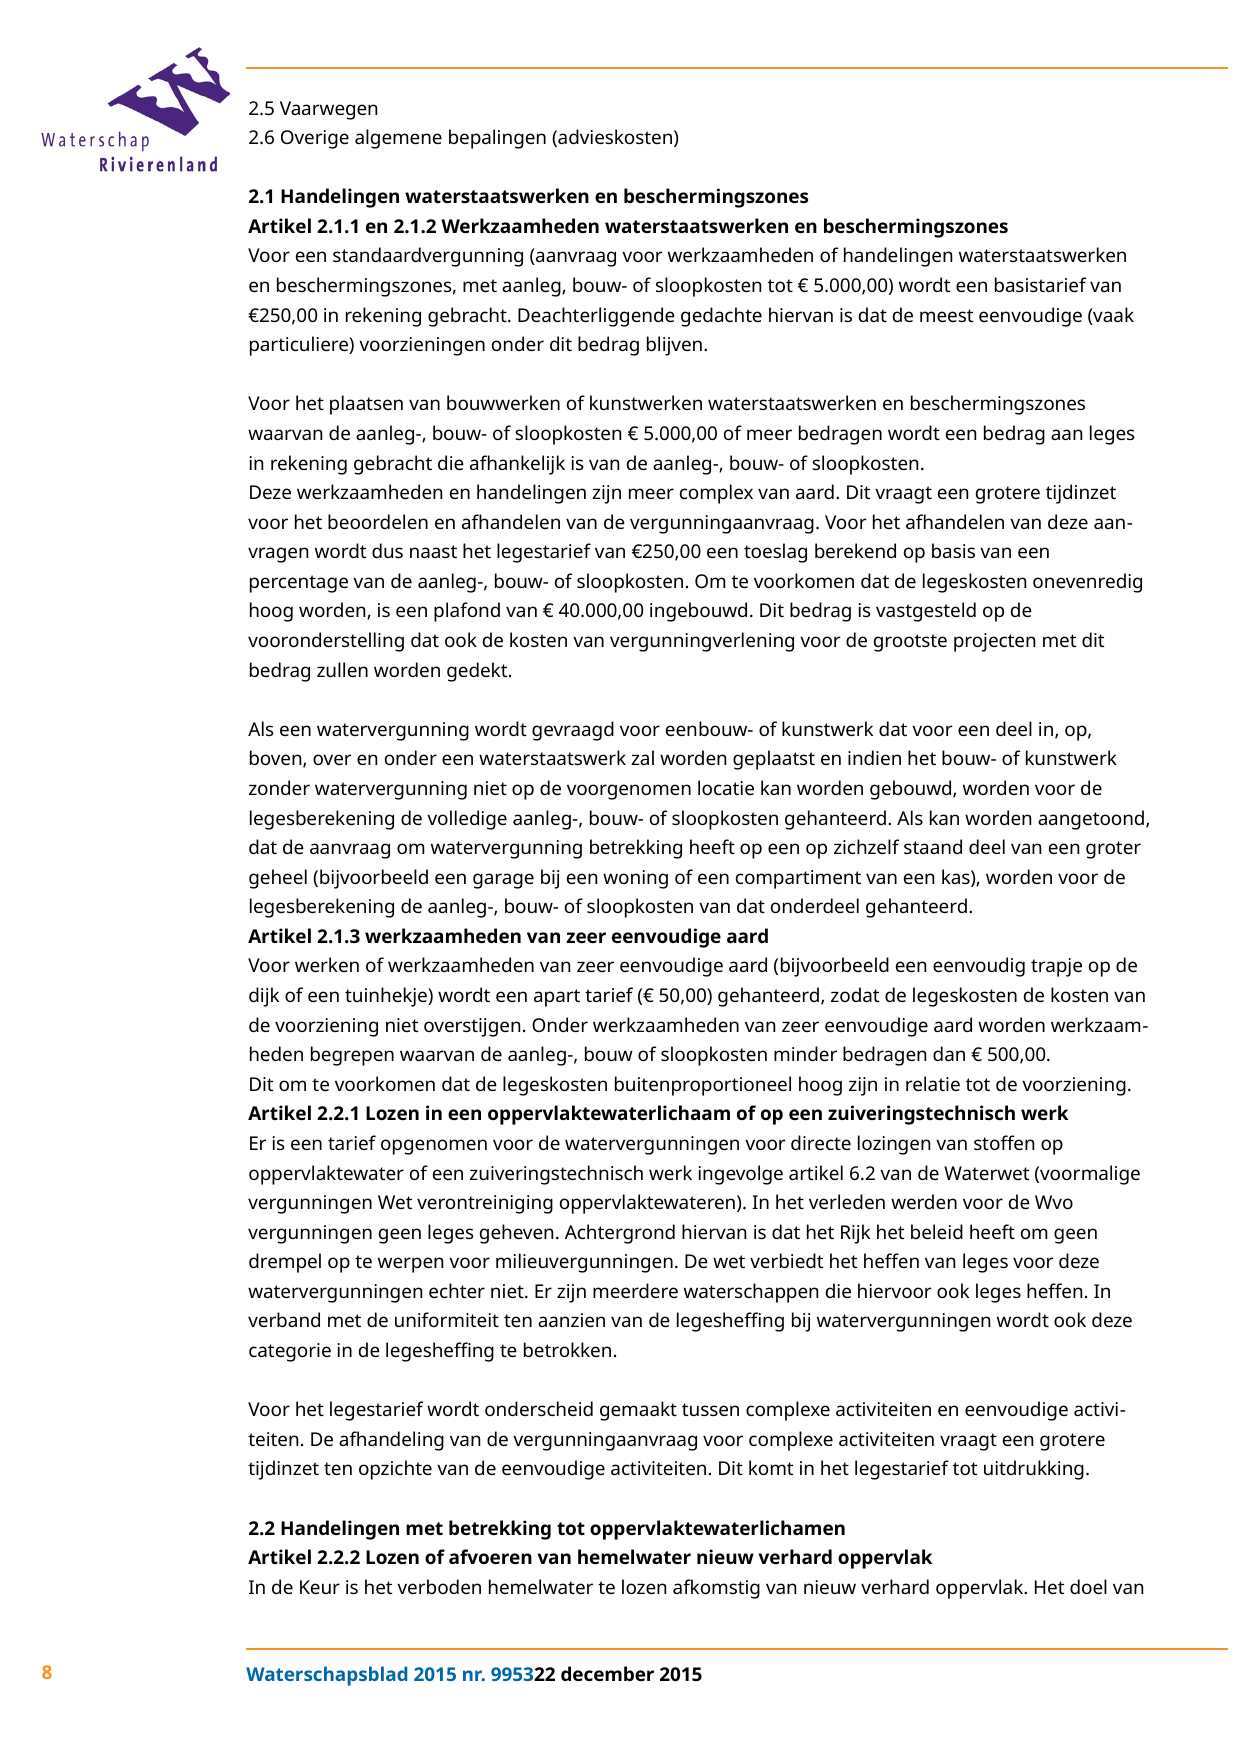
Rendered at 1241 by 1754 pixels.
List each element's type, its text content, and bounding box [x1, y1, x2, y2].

text Artikel 2.2.2 Lozen of afvoeren van hemelwater nieuw verhard oppervlak [248, 1544, 1152, 1570]
text In de Keur is het verboden hemelwater te lozen afkomstig van nieuw verhard oppervlak. Het doel van [248, 1574, 1152, 1600]
text Als een watervergunning wordt gevraagd voor eenbouw- of kunstwerk dat voor een deel in, op, boven, over en onder een waterstaatswerk zal worden geplaatst en indien het bouw- of kunstwerk zon­der watervergunning niet op de voorgenomen locatie kan worden gebouwd, worden voor de leges­berekening de volledige aanleg-, bouw- of sloopkosten gehanteerd. Als kan worden aangetoond, dat de aanvraag om watervergunning betrekking heeft op een op zichzelf staand deel van een groter geheel (bijvoorbeeld een garage bij een woning of een compartiment van een kas), worden voor de leges­berekening de aanleg-, bouw- of sloopkosten van dat onderdeel gehanteerd. [248, 716, 1152, 919]
text Voor het plaatsen van bouwwerken of kunstwerken waterstaatswerken en beschermingszones waarvan de aanleg-, bouw- of sloopkosten € 5.000,00 of meer bedragen wordt een bedrag aan leges in rekening gebracht die afhankelijk is van de aanleg-, bouw- of sloopkosten. [248, 391, 1152, 476]
text Deze werkzaamheden en handelingen zijn meer complex van aard. Dit vraagt een grotere tijdinzet voor het beoordelen en afhandelen van de vergunningaanvraag. Voor het afhandelen van deze aan­vragen wordt dus naast het legestarief van €250,00 een toeslag berekend op basis van een percentage van de aanleg-, bouw- of sloopkosten. Om te voorkomen dat de legeskosten onevenredig hoog worden, is een plafond van € 40.000,00 ingebouwd. Dit bedrag is vastgesteld op de vooronderstelling dat ook de kosten van vergunningverlening voor de grootste projecten met dit bedrag zullen worden gedekt. [248, 479, 1152, 683]
text Er is een tarief opgenomen voor de watervergunningen voor directe lozingen van stoffen op oppervlaktewater of een zuiveringstechnisch werk ingevolge artikel 6.2 van de Waterwet (voor­malige vergunningen Wet verontreiniging oppervlaktewateren). In het verleden werden voor de Wvo vergunningen geen leges geheven. Achtergrond hiervan is dat het Rijk het beleid heeft om geen drempel op te werpen voor milieuvergunningen. De wet verbiedt het heffen van leges voor deze watervergunningen echter niet. Er zijn meerdere waterschappen die hiervoor ook leges heffen. In verband met de uniformiteit ten aanzien van de legesheffing bij watervergunningen wordt ook deze categorie in de legesheffing te betrokken. [248, 1130, 1152, 1363]
picture [41, 47, 231, 172]
text Voor een standaardvergunning (aanvraag voor werkzaamheden of handelingen waterstaatswerken en beschermingszones, met aanleg, bouw- of sloopkosten tot € 5.000,00) wordt een basistarief van €250,00 in rekening gebracht. Deachterliggende gedachte hiervan is dat de meest eenvoudige (vaak particuliere) voorzieningen onder dit bedrag blijven. [248, 243, 1152, 357]
text 2.6 Overige algemene bepalingen (advieskosten) [248, 124, 1152, 150]
text 2.5 Vaarwegen [248, 95, 1152, 121]
text 2.1 Handelingen waterstaatswerken en beschermingszones [248, 183, 1152, 209]
text Artikel 2.1.3 werkzaamheden van zeer eenvoudige aard [248, 923, 1152, 949]
text Voor werken of werkzaamheden van zeer eenvoudige aard (bijvoorbeeld een eenvoudig trapje op de dijk of een tuinhekje) wordt een apart tarief (€ 50,00) gehanteerd, zodat de legeskosten de kosten van de voorziening niet overstijgen. Onder werkzaamheden van zeer eenvoudige aard worden werkzaam­heden begrepen waarvan de aanleg-, bouw of sloopkosten minder bedragen dan € 500,00. [248, 953, 1152, 1067]
text Artikel 2.2.1 Lozen in een oppervlaktewaterlichaam of op een zuiveringstechnisch werk [248, 1101, 1152, 1126]
text Dit om te voorkomen dat de legeskosten buitenproportioneel hoog zijn in relatie tot de voorziening. [248, 1071, 1152, 1097]
text Voor het legestarief wordt onderscheid gemaakt tussen complexe activiteiten en eenvoudige activi­teiten. De afhandeling van de vergunningaanvraag voor complexe activiteiten vraagt een grotere tijdinzet ten opzichte van de eenvoudige activiteiten. Dit komt in het legestarief tot uitdrukking. [248, 1396, 1152, 1481]
text Artikel 2.1.1 en 2.1.2 Werkzaamheden waterstaatswerken en beschermingszones [248, 213, 1152, 239]
text 2.2 Handelingen met betrekking tot oppervlaktewaterlichamen [248, 1515, 1152, 1541]
